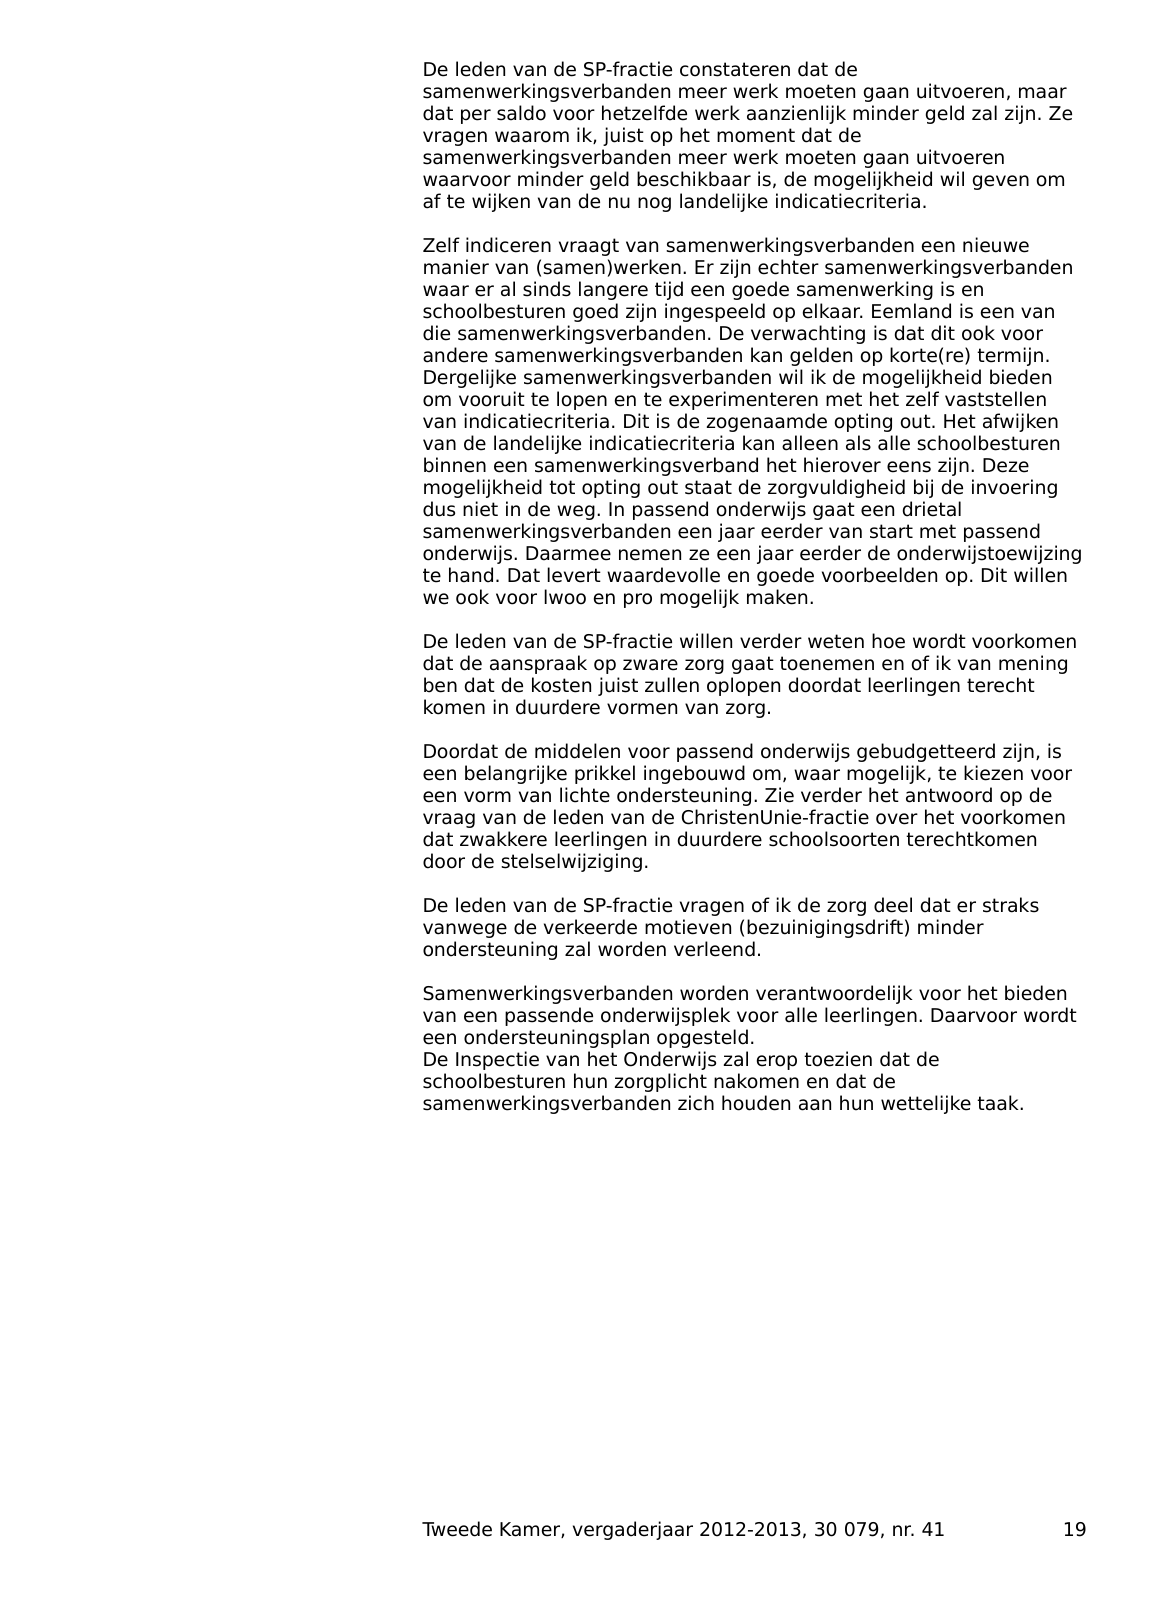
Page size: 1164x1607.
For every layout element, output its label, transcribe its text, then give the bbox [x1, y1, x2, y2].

text Doordat de middelen voor passend onderwijs gebudgetteerd zijn, is een belangrijke prikkel ingebouwd om, waar mogelijk, te kiezen voor een vorm van lichte ondersteuning. Zie verder het antwoord op de vraag van de leden van de ChristenUnie-fractie over het voorkomen dat zwakkere leerlingen in duurdere schoolsoorten terechtkomen door de stelselwijziging. [422, 741, 1087, 873]
text De leden van de SP-fractie willen verder weten hoe wordt voorkomen dat de aanspraak op zware zorg gaat toenemen en of ik van mening ben dat de kosten juist zullen oplopen doordat leerlingen terecht komen in duurdere vormen van zorg. [422, 631, 1087, 719]
text Zelf indiceren vraagt van samenwerkingsverbanden een nieuwe manier van (samen)werken. Er zijn echter samenwerkingsverbanden waar er al sinds langere tijd een goede samenwerking is en schoolbesturen goed zijn ingespeeld op elkaar. Eemland is een van die samenwerkingsverbanden. De verwachting is dat dit ook voor andere samenwerkingsverbanden kan gelden op korte(re) termijn. Dergelijke samenwerkingsverbanden wil ik de mogelijkheid bieden om vooruit te lopen en te experimenteren met het zelf vaststellen van indicatiecriteria. Dit is de zogenaamde opting out. Het afwijken van de landelijke indicatiecriteria kan alleen als alle schoolbesturen binnen een samenwerkingsverband het hierover eens zijn. Deze mogelijkheid tot opting out staat de zorgvuldigheid bij de invoering dus niet in de weg. In passend onderwijs gaat een drietal samenwerkingsverbanden een jaar eerder van start met passend onderwijs. Daarmee nemen ze een jaar eerder de onderwijstoewijzing te hand. Dat levert waardevolle en goede voorbeelden op. Dit willen we ook voor lwoo en pro mogelijk maken. [422, 235, 1087, 609]
text De leden van de SP-fractie constateren dat de samenwerkingsverbanden meer werk moeten gaan uitvoeren, maar dat per saldo voor hetzelfde werk aanzienlijk minder geld zal zijn. Ze vragen waarom ik, juist op het moment dat de samenwerkingsverbanden meer werk moeten gaan uitvoeren waarvoor minder geld beschikbaar is, de mogelijkheid wil geven om af te wijken van de nu nog landelijke indicatiecriteria. [422, 59, 1087, 213]
text Samenwerkingsverbanden worden verantwoordelijk voor het bieden van een passende onderwijsplek voor alle leerlingen. Daarvoor wordt een ondersteuningsplan opgesteld. [422, 983, 1087, 1049]
text De Inspectie van het Onderwijs zal erop toezien dat de schoolbesturen hun zorgplicht nakomen en dat de samenwerkingsverbanden zich houden aan hun wettelijke taak. [422, 1049, 1087, 1115]
text De leden van de SP-fractie vragen of ik de zorg deel dat er straks vanwege de verkeerde motieven (bezuinigingsdrift) minder ondersteuning zal worden verleend. [422, 895, 1087, 961]
